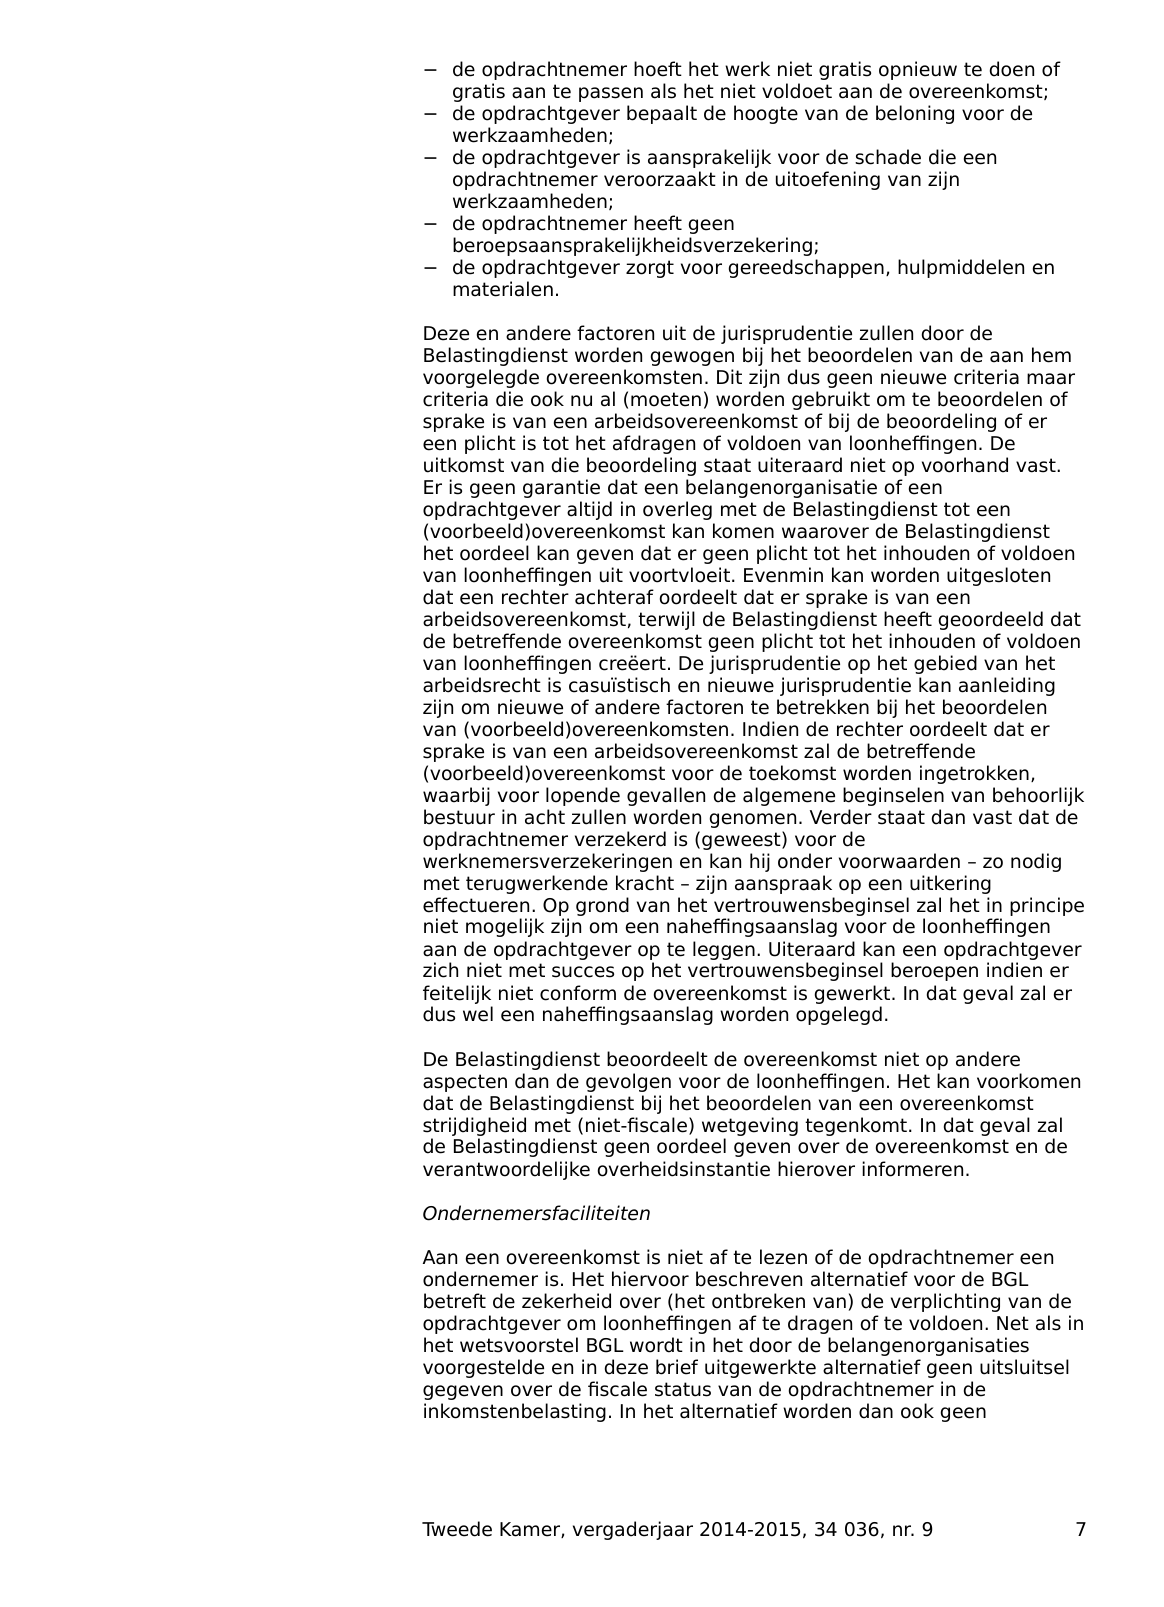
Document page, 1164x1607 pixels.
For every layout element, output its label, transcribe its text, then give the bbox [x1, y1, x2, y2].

text De Belastingdienst beoordeelt de overeenkomst niet op andere aspecten dan de gevolgen voor de loonheffingen. Het kan voorkomen dat de Belastingdienst bij het beoordelen van een overeenkomst strijdigheid met (niet-fiscale) wetgeving tegenkomt. In dat geval zal de Belastingdienst geen oordeel geven over de overeenkomst en de verantwoordelijke overheidsinstantie hierover informeren. [422, 1048, 1087, 1180]
text Deze en andere factoren uit de jurisprudentie zullen door de Belastingdienst worden gewogen bij het beoordelen van de aan hem voorgelegde overeenkomsten. Dit zijn dus geen nieuwe criteria maar criteria die ook nu al (moeten) worden gebruikt om te beoordelen of sprake is van een arbeidsovereenkomst of bij de beoordeling of er een plicht is tot het afdragen of voldoen van loonheffingen. De uitkomst van die beoordeling staat uiteraard niet op voorhand vast. Er is geen garantie dat een belangenorganisatie of een opdrachtgever altijd in overleg met de Belastingdienst tot een (voorbeeld)overeenkomst kan komen waarover de Belastingdienst het oordeel kan geven dat er geen plicht tot het inhouden of voldoen van loonheffingen uit voortvloeit. Evenmin kan worden uitgesloten dat een rechter achteraf oordeelt dat er sprake is van een arbeidsovereenkomst, terwijl de Belastingdienst heeft geoordeeld dat de betreffende overeenkomst geen plicht tot het inhouden of voldoen van loonheffingen creëert. De jurisprudentie op het gebied van het arbeidsrecht is casuïstisch en nieuwe jurisprudentie kan aanleiding zijn om nieuwe of andere factoren te betrekken bij het beoordelen van (voorbeeld)overeenkomsten. Indien de rechter oordeelt dat er sprake is van een arbeidsovereenkomst zal de betreffende (voorbeeld)overeenkomst voor de toekomst worden ingetrokken, waarbij voor lopende gevallen de algemene beginselen van behoorlijk bestuur in acht zullen worden genomen. Verder staat dan vast dat de opdrachtnemer verzekerd is (geweest) voor de werknemersverzekeringen en kan hij onder voorwaarden – zo nodig met terugwerkende kracht – zijn aanspraak op een uitkering effectueren. Op grond van het vertrouwensbeginsel zal het in principe niet mogelijk zijn om een naheffingsaanslag voor de loonheffingen aan de opdrachtgever op te leggen. Uiteraard kan een opdrachtgever zich niet met succes op het vertrouwensbeginsel beroepen indien er feitelijk niet conform de overeenkomst is gewerkt. In dat geval zal er dus wel een naheffingsaanslag worden opgelegd. [422, 323, 1087, 1026]
text − de opdrachtgever is aansprakelijk voor de schade die een opdrachtnemer veroorzaakt in de uitoefening van zijn werkzaamheden; [422, 147, 1087, 213]
text − de opdrachtnemer heeft geen beroepsaansprakelijkheidsverzekering; [422, 213, 1087, 257]
text − de opdrachtnemer hoeft het werk niet gratis opnieuw te doen of gratis aan te passen als het niet voldoet aan de overeenkomst; [422, 59, 1087, 103]
text − de opdrachtgever bepaalt de hoogte van de beloning voor de werkzaamheden; [422, 103, 1087, 147]
text − de opdrachtgever zorgt voor gereedschappen, hulpmiddelen en materialen. [422, 257, 1087, 301]
text Aan een overeenkomst is niet af te lezen of de opdrachtnemer een ondernemer is. Het hiervoor beschreven alternatief voor de BGL betreft de zekerheid over (het ontbreken van) de verplichting van de opdrachtgever om loonheffingen af te dragen of te voldoen. Net als in het wetsvoorstel BGL wordt in het door de belangenorganisaties voorgestelde en in deze brief uitgewerkte alternatief geen uitsluitsel gegeven over de fiscale status van de opdrachtnemer in de inkomstenbelasting. In het alternatief worden dan ook geen [422, 1247, 1087, 1423]
subtitle Ondernemersfaciliteiten [422, 1203, 1087, 1224]
